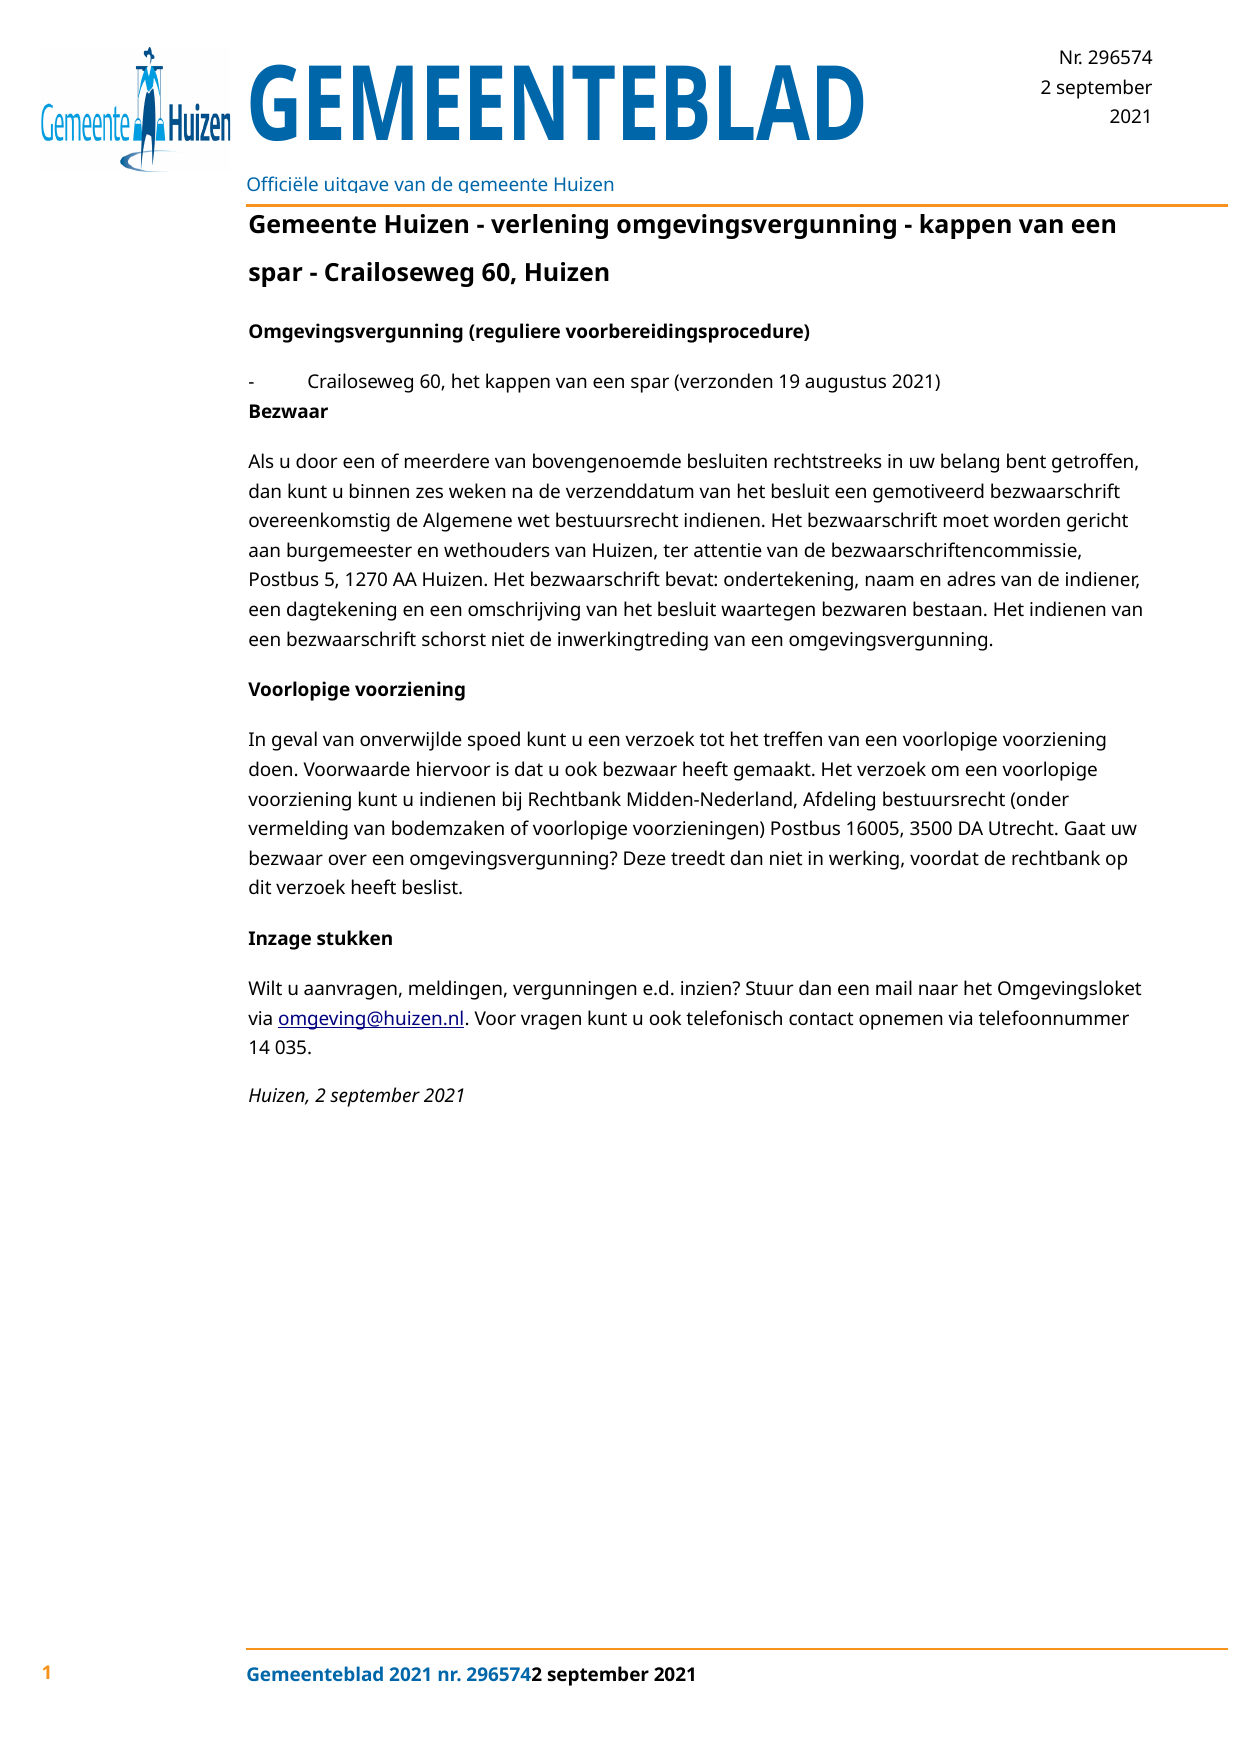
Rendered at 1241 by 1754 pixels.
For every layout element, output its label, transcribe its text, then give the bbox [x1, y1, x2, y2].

text Omgevingsvergunning (reguliere voorbereidingsprocedure) [248, 318, 1152, 344]
text In geval van onverwijlde spoed kunt u een verzoek tot het treffen van een voorlopige voorziening doen. Voorwaarde hiervoor is dat u ook bezwaar heeft gemaakt. Het verzoek om een voorlopige voorziening kunt u indienen bij Rechtbank Midden-Nederland, Afdeling bestuursrecht (onder vermelding van bodemzaken of voorlopige voorzieningen) Postbus 16005, 3500 DA Utrecht. Gaat uw bezwaar over een omgevingsvergunning? Deze treedt dan niet in werking, voordat de rechtbank op dit verzoek heeft beslist. [248, 727, 1152, 900]
text Voorlopige voorziening [248, 676, 1152, 702]
text Inzage stukken [248, 925, 1152, 951]
text Als u door een of meerdere van bovengenoemde besluiten rechtstreeks in uw belang bent getroffen, dan kunt u binnen zes weken na de verzenddatum van het besluit een gemotiveerd bezwaarschrift overeenkomstig de Algemene wet bestuursrecht indienen. Het bezwaarschrift moet worden gericht aan burgemeester en wethouders van Huizen, ter attentie van de bezwaarschriftencommissie, Postbus 5, 1270 AA Huizen. Het bezwaarschrift bevat: ondertekening, naam en adres van de indiener, een dagtekening en een omschrijving van het besluit waartegen bezwaren bestaan. Het indienen van een bezwaarschrift schorst niet de inwerkingtreding van een omgevingsvergunning. [248, 448, 1152, 652]
text Gemeente Huizen - verlening omgevingsvergunning - kappen van een spar - Crailoseweg 60, Huizen [248, 207, 1152, 288]
text Huizen, 2 september 2021 [248, 1082, 1152, 1108]
text Bezwaar [248, 398, 1152, 424]
list Crailoseweg 60, het kappen van een spar (verzonden 19 augustus 2021) [248, 368, 1152, 394]
picture [41, 47, 231, 172]
text Wilt u aanvragen, meldingen, vergunningen e.d. inzien? Stuur dan een mail naar het Omgevingsloket via omgeving@huizen.nl. Voor vragen kunt u ook telefonisch contact opnemen via telefoonnummer 14 035. [248, 975, 1152, 1060]
